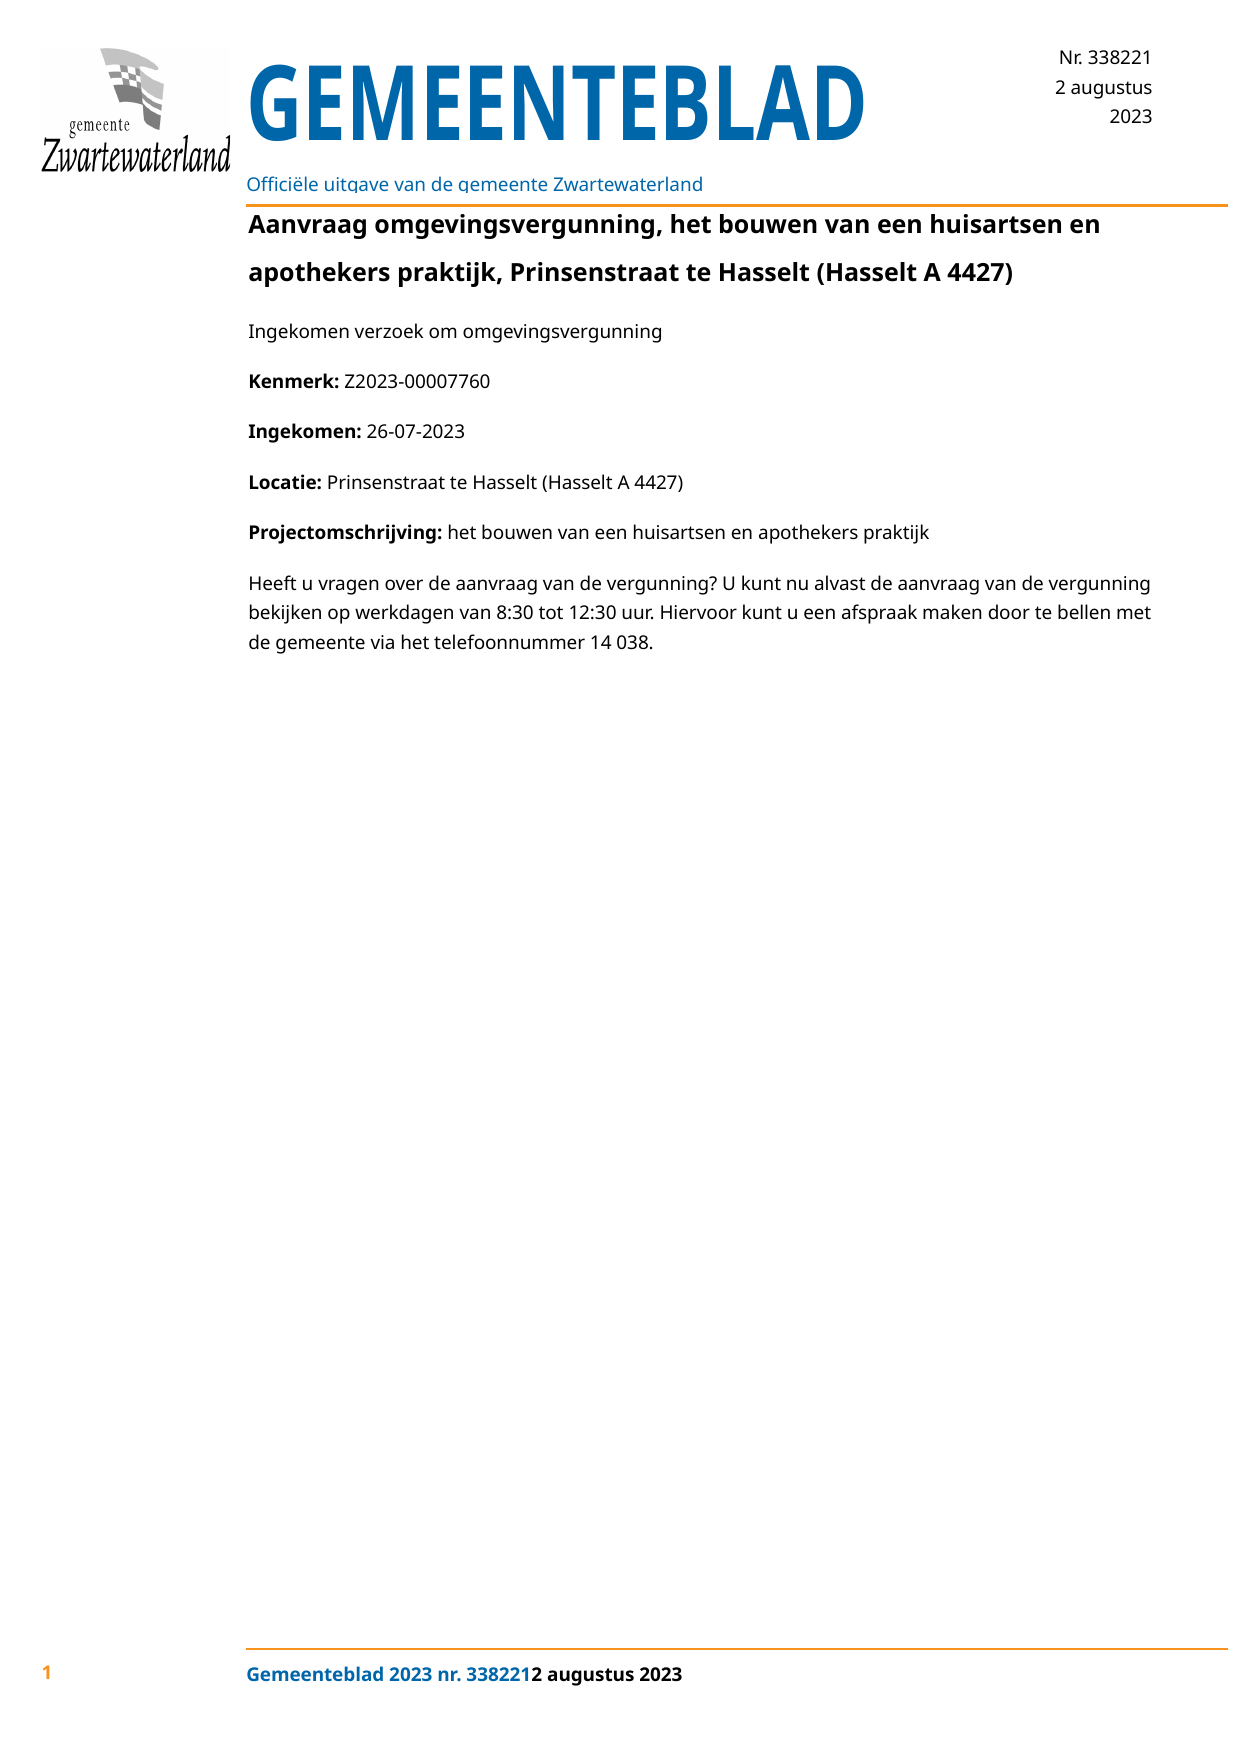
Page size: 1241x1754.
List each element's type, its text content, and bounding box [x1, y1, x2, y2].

text Ingekomen: 26-07-2023 [248, 419, 1152, 444]
text Projectomschrijving: het bouwen van een huisartsen en apothekers praktijk [248, 519, 1152, 545]
text Aanvraag omgevingsvergunning, het bouwen van een huisartsen en apothekers praktijk, Prinsenstraat te Hasselt (Hasselt A 4427) [248, 207, 1152, 288]
text Kenmerk: Z2023-00007760 [248, 368, 1152, 394]
text Locatie: Prinsenstraat te Hasselt (Hasselt A 4427) [248, 469, 1152, 495]
text Heeft u vragen over de aanvraag van de vergunning? U kunt nu alvast de aanvraag van de vergunning bekijken op werkdagen van 8:30 tot 12:30 uur. Hiervoor kunt u een afspraak maken door te bellen met de gemeente via het telefoonnummer 14 038. [248, 570, 1152, 655]
text Ingekomen verzoek om omgevingsvergunning [248, 318, 1152, 344]
picture [41, 47, 231, 172]
